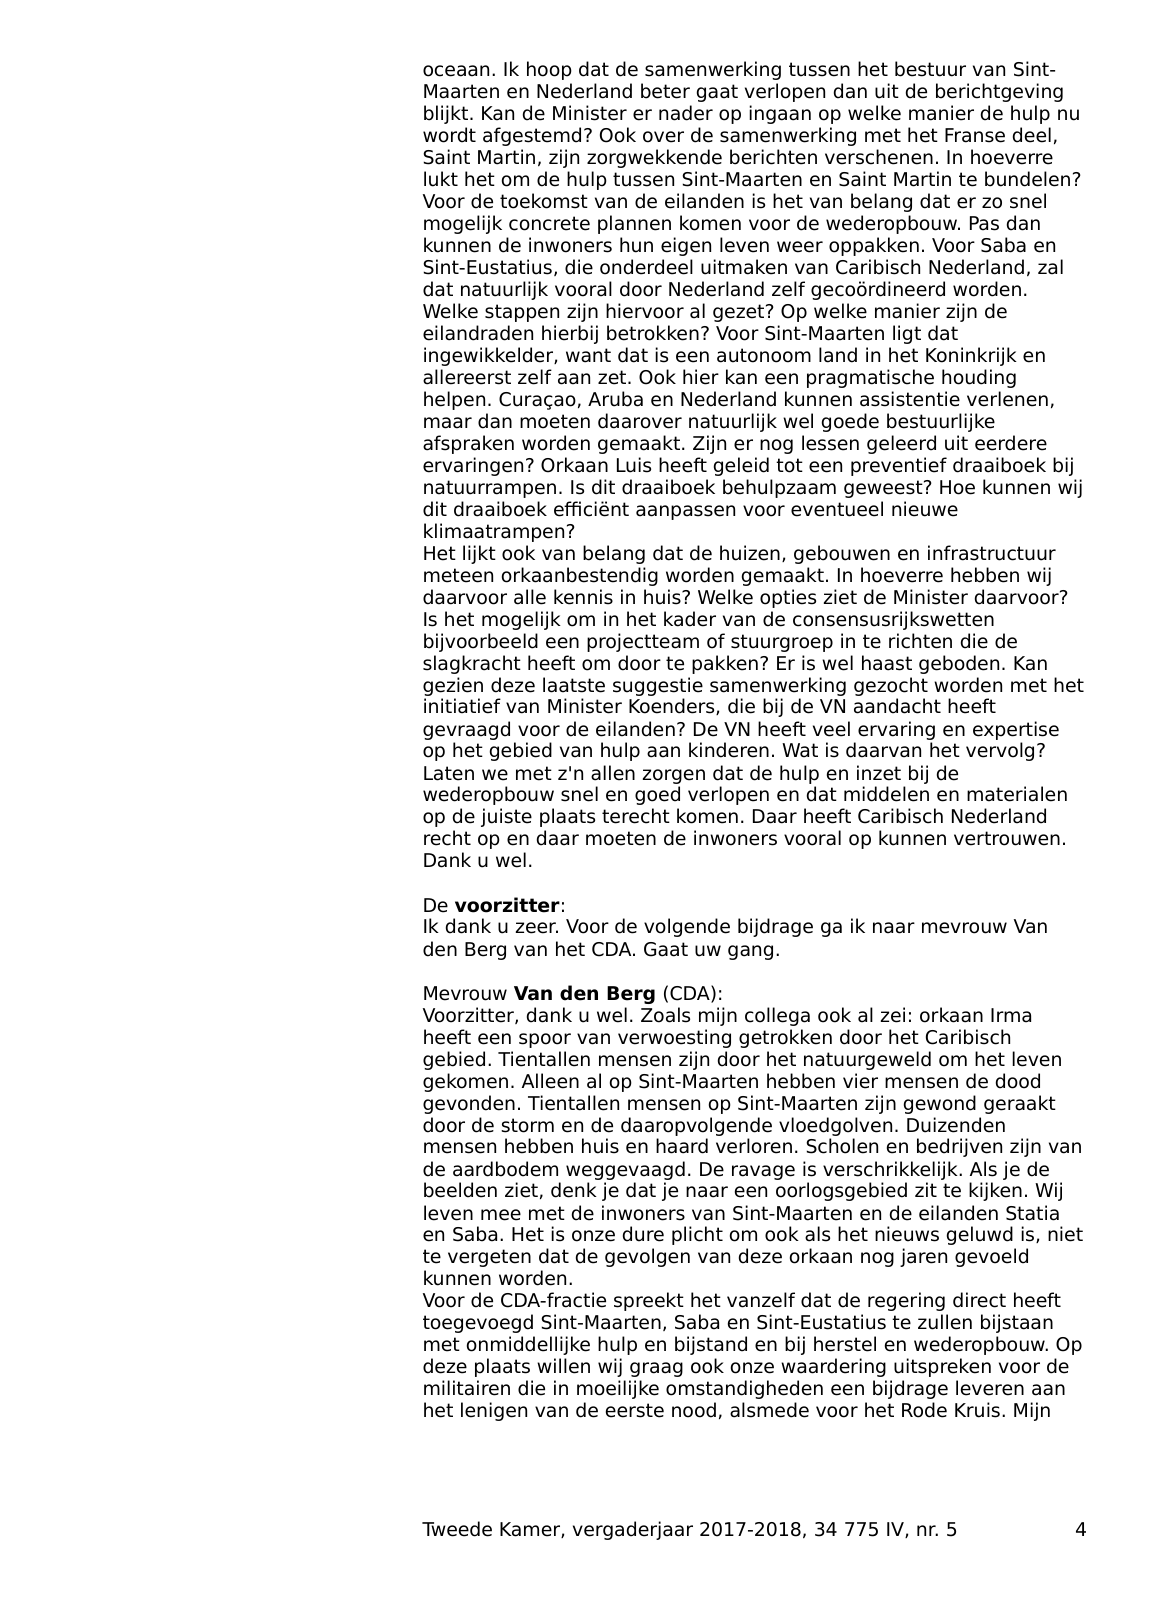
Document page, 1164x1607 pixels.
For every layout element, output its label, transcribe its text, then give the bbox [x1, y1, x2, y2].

text Het lijkt ook van belang dat de huizen, gebouwen en infrastructuur meteen orkaanbestendig worden gemaakt. In hoeverre hebben wij daarvoor alle kennis in huis? Welke opties ziet de Minister daarvoor? Is het mogelijk om in het kader van de consensusrijkswetten bijvoorbeeld een projectteam of stuurgroep in te richten die de slagkracht heeft om door te pakken? Er is wel haast geboden. Kan gezien deze laatste suggestie samenwerking gezocht worden met het initiatief van Minister Koenders, die bij de VN aandacht heeft gevraagd voor de eilanden? De VN heeft veel ervaring en expertise op het gebied van hulp aan kinderen. Wat is daarvan het vervolg? [422, 543, 1087, 762]
text oceaan. Ik hoop dat de samenwerking tussen het bestuur van Sint-Maarten en Nederland beter gaat verlopen dan uit de berichtgeving blijkt. Kan de Minister er nader op ingaan op welke manier de hulp nu wordt afgestemd? Ook over de samenwerking met het Franse deel, Saint Martin, zijn zorgwekkende berichten verschenen. In hoeverre lukt het om de hulp tussen Sint-Maarten en Saint Martin te bundelen? [422, 59, 1087, 191]
text Voor de CDA-fractie spreekt het vanzelf dat de regering direct heeft toegevoegd Sint-Maarten, Saba en Sint-Eustatius te zullen bijstaan met onmiddellijke hulp en bijstand en bij herstel en wederopbouw. Op deze plaats willen wij graag ook onze waardering uitspreken voor de militairen die in moeilijke omstandigheden een bijdrage leveren aan het lenigen van de eerste nood, alsmede voor het Rode Kruis. Mijn [422, 1290, 1087, 1422]
text Mevrouw Van den Berg (CDA): [422, 983, 1087, 1004]
text De voorzitter: [422, 894, 1087, 916]
text Voor de toekomst van de eilanden is het van belang dat er zo snel mogelijk concrete plannen komen voor de wederopbouw. Pas dan kunnen de inwoners hun eigen leven weer oppakken. Voor Saba en Sint-Eustatius, die onderdeel uitmaken van Caribisch Nederland, zal dat natuurlijk vooral door Nederland zelf gecoördineerd worden. Welke stappen zijn hiervoor al gezet? Op welke manier zijn de eilandraden hierbij betrokken? Voor Sint-Maarten ligt dat ingewikkelder, want dat is een autonoom land in het Koninkrijk en allereerst zelf aan zet. Ook hier kan een pragmatische houding helpen. Curaçao, Aruba en Nederland kunnen assistentie verlenen, maar dan moeten daarover natuurlijk wel goede bestuurlijke afspraken worden gemaakt. Zijn er nog lessen geleerd uit eerdere ervaringen? Orkaan Luis heeft geleid tot een preventief draaiboek bij natuurrampen. Is dit draaiboek behulpzaam geweest? Hoe kunnen wij dit draaiboek efficiënt aanpassen voor eventueel nieuwe klimaatrampen? [422, 191, 1087, 543]
text Laten we met z'n allen zorgen dat de hulp en inzet bij de wederopbouw snel en goed verlopen en dat middelen en materialen op de juiste plaats terecht komen. Daar heeft Caribisch Nederland recht op en daar moeten de inwoners vooral op kunnen vertrouwen. [422, 762, 1087, 850]
text Dank u wel. [422, 850, 1087, 872]
text Voorzitter, dank u wel. Zoals mijn collega ook al zei: orkaan Irma heeft een spoor van verwoesting getrokken door het Caribisch gebied. Tientallen mensen zijn door het natuurgeweld om het leven gekomen. Alleen al op Sint-Maarten hebben vier mensen de dood gevonden. Tientallen mensen op Sint-Maarten zijn gewond geraakt door de storm en de daaropvolgende vloedgolven. Duizenden mensen hebben huis en haard verloren. Scholen en bedrijven zijn van de aardbodem weggevaagd. De ravage is verschrikkelijk. Als je de beelden ziet, denk je dat je naar een oorlogsgebied zit te kijken. Wij leven mee met de inwoners van Sint-Maarten en de eilanden Statia en Saba. Het is onze dure plicht om ook als het nieuws geluwd is, niet te vergeten dat de gevolgen van deze orkaan nog jaren gevoeld kunnen worden. [422, 1004, 1087, 1290]
text Ik dank u zeer. Voor de volgende bijdrage ga ik naar mevrouw Van den Berg van het CDA. Gaat uw gang. [422, 916, 1087, 960]
